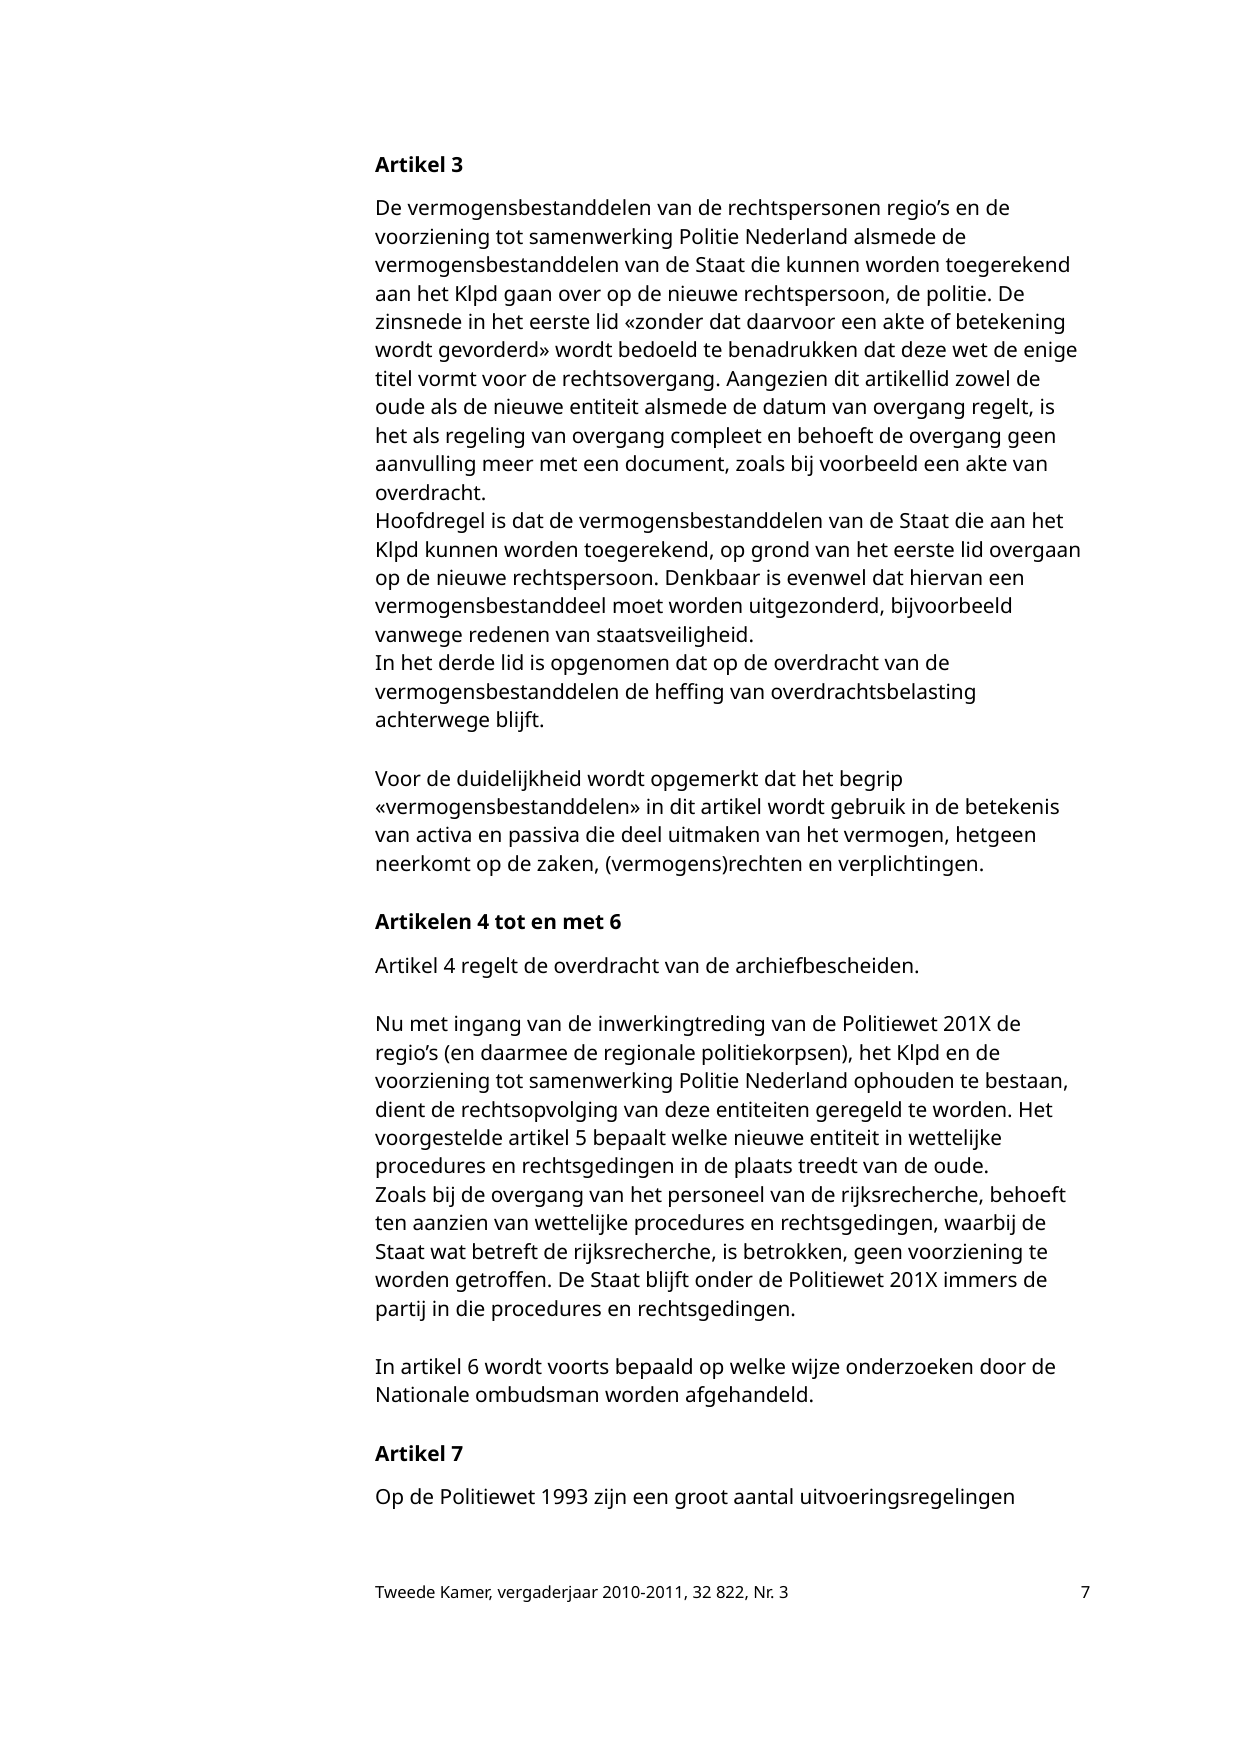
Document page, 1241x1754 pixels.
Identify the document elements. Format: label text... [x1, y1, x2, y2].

text In het derde lid is opgenomen dat op de overdracht van de vermogensbestanddelen de heffing van overdrachtsbelasting achterwege blijft. [375, 648, 1090, 734]
text In artikel 6 wordt voorts bepaald op welke wijze onderzoeken door de Nationale ombudsman worden afgehandeld. [375, 1352, 1090, 1409]
text Artikelen 4 tot en met 6 [375, 907, 1090, 936]
text Hoofdregel is dat de vermogensbestanddelen van de Staat die aan het Klpd kunnen worden toegerekend, op grond van het eerste lid overgaan op de nieuwe rechtspersoon. Denkbaar is evenwel dat hiervan een vermogensbestanddeel moet worden uitgezonderd, bijvoorbeeld vanwege redenen van staatsveiligheid. [375, 506, 1090, 648]
text De vermogensbestanddelen van de rechtspersonen regio’s en de voorziening tot samenwerking Politie Nederland alsmede de vermogensbestanddelen van de Staat die kunnen worden toegerekend aan het Klpd gaan over op de nieuwe rechtspersoon, de politie. De zinsnede in het eerste lid «zonder dat daarvoor een akte of betekening wordt gevorderd» wordt bedoeld te benadrukken dat deze wet de enige titel vormt voor de rechtsovergang. Aangezien dit artikellid zowel de oude als de nieuwe entiteit alsmede de datum van overgang regelt, is het als regeling van overgang compleet en behoeft de overgang geen aanvulling meer met een document, zoals bij voorbeeld een akte van overdracht. [375, 193, 1090, 506]
text Artikel 3 [375, 150, 1090, 178]
text Zoals bij de overgang van het personeel van de rijksrecherche, behoeft ten aanzien van wettelijke procedures en rechtsgedingen, waarbij de Staat wat betreft de rijksrecherche, is betrokken, geen voorziening te worden getroffen. De Staat blijft onder de Politiewet 201X immers de partij in die procedures en rechtsgedingen. [375, 1180, 1090, 1322]
text Artikel 4 regelt de overdracht van de archiefbescheiden. [375, 951, 1090, 979]
text Voor de duidelijkheid wordt opgemerkt dat het begrip «vermogensbestanddelen» in dit artikel wordt gebruik in de betekenis van activa en passiva die deel uitmaken van het vermogen, hetgeen neerkomt op de zaken, (vermogens)rechten en verplichtingen. [375, 764, 1090, 877]
text Artikel 7 [375, 1439, 1090, 1467]
text Op de Politiewet 1993 zijn een groot aantal uitvoeringsregelingen [375, 1482, 1090, 1511]
text Nu met ingang van de inwerkingtreding van de Politiewet 201X de regio’s (en daarmee de regionale politiekorpsen), het Klpd en de voorziening tot samenwerking Politie Nederland ophouden te bestaan, dient de rechtsopvolging van deze entiteiten geregeld te worden. Het voorgestelde artikel 5 bepaalt welke nieuwe entiteit in wettelijke procedures en rechtsgedingen in de plaats treedt van de oude. [375, 1009, 1090, 1180]
